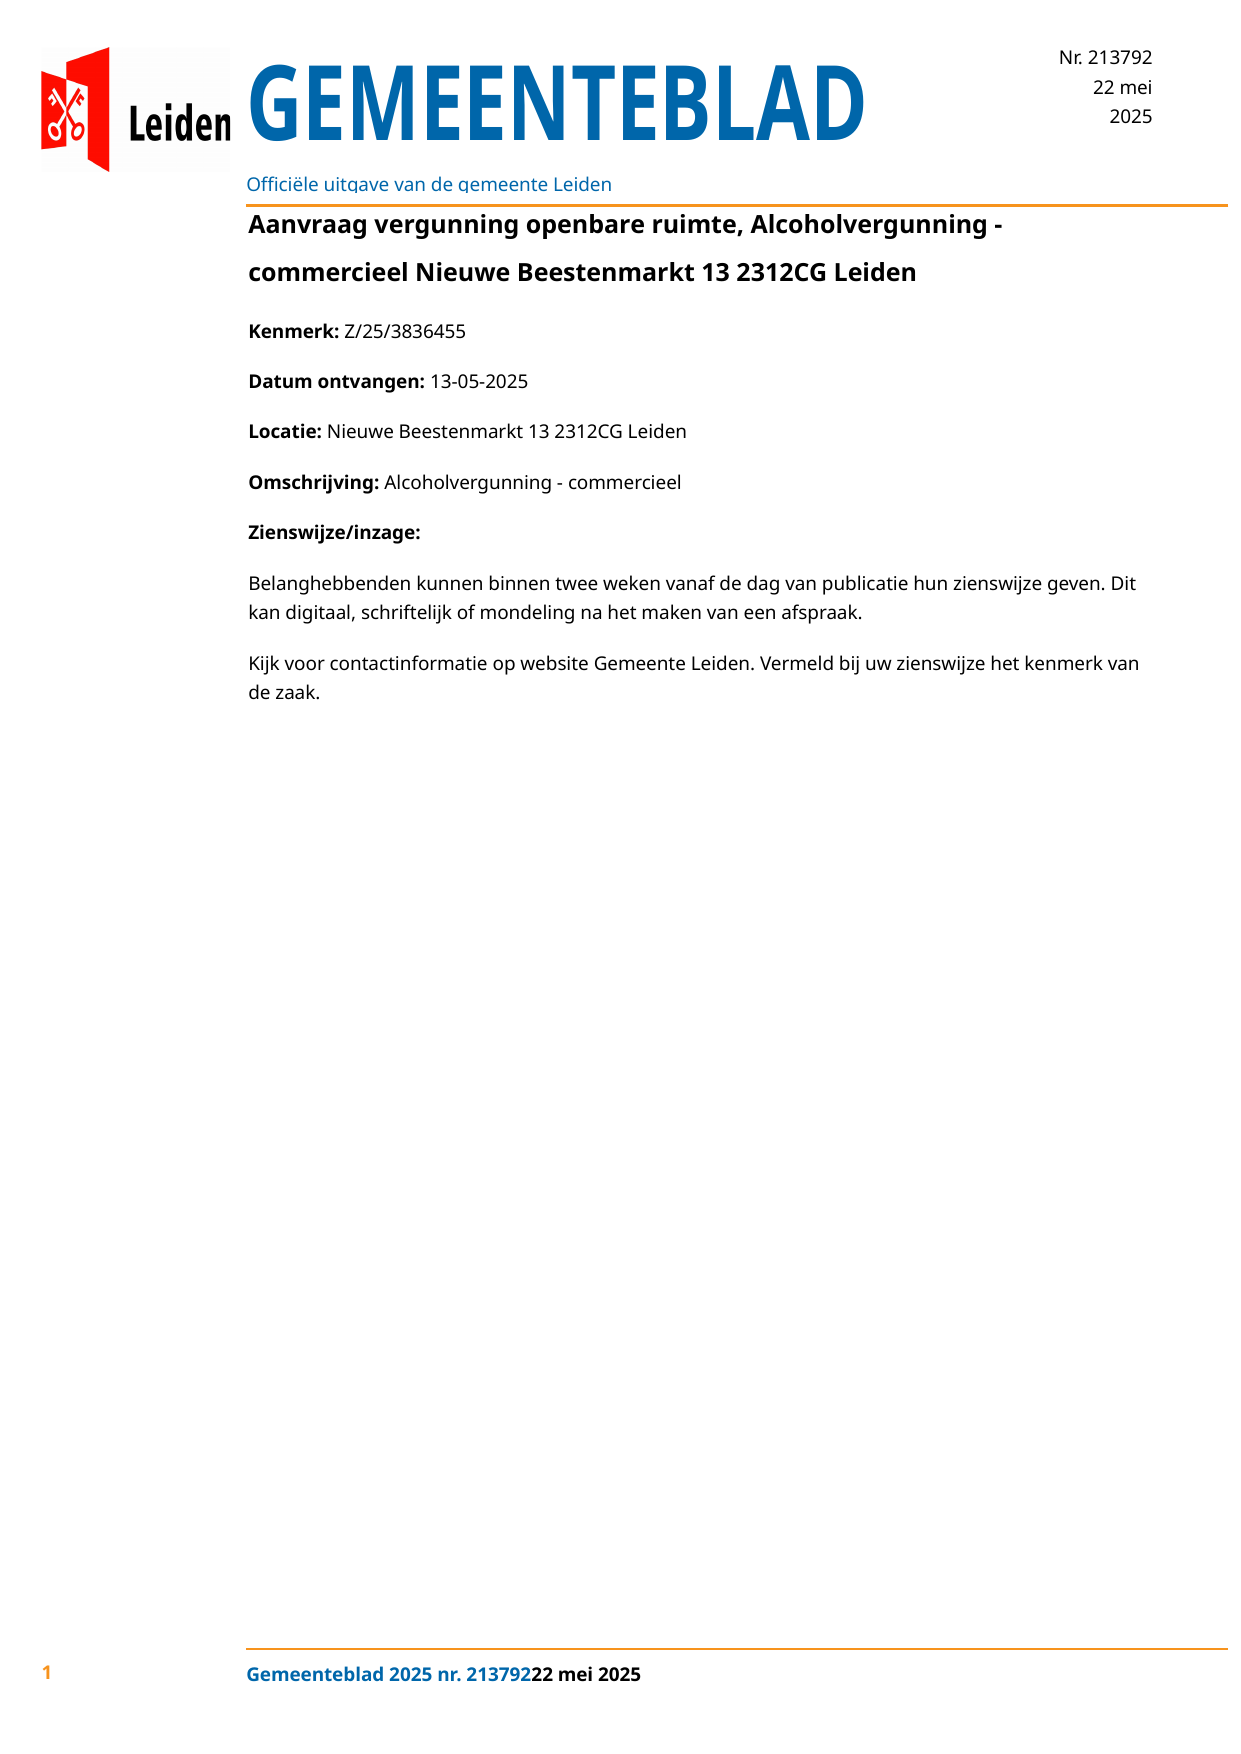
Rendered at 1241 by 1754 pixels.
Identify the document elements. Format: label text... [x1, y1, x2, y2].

text Belanghebbenden kunnen binnen twee weken vanaf de dag van publicatie hun zienswijze geven. Dit kan digitaal, schriftelijk of mondeling na het maken van een afspraak. [248, 570, 1152, 625]
text Zienswijze/inzage: [248, 519, 1152, 545]
text Kijk voor contactinformatie op website Gemeente Leiden. Vermeld bij uw zienswijze het kenmerk van de zaak. [248, 650, 1152, 705]
text Omschrijving: Alcoholvergunning - commercieel [248, 469, 1152, 495]
text Locatie: Nieuwe Beestenmarkt 13 2312CG Leiden [248, 419, 1152, 444]
text Kenmerk: Z/25/3836455 [248, 318, 1152, 344]
picture [41, 47, 231, 172]
text Aanvraag vergunning openbare ruimte, Alcoholvergunning - commercieel Nieuwe Beestenmarkt 13 2312CG Leiden [248, 207, 1152, 288]
text Datum ontvangen: 13-05-2025 [248, 368, 1152, 394]
